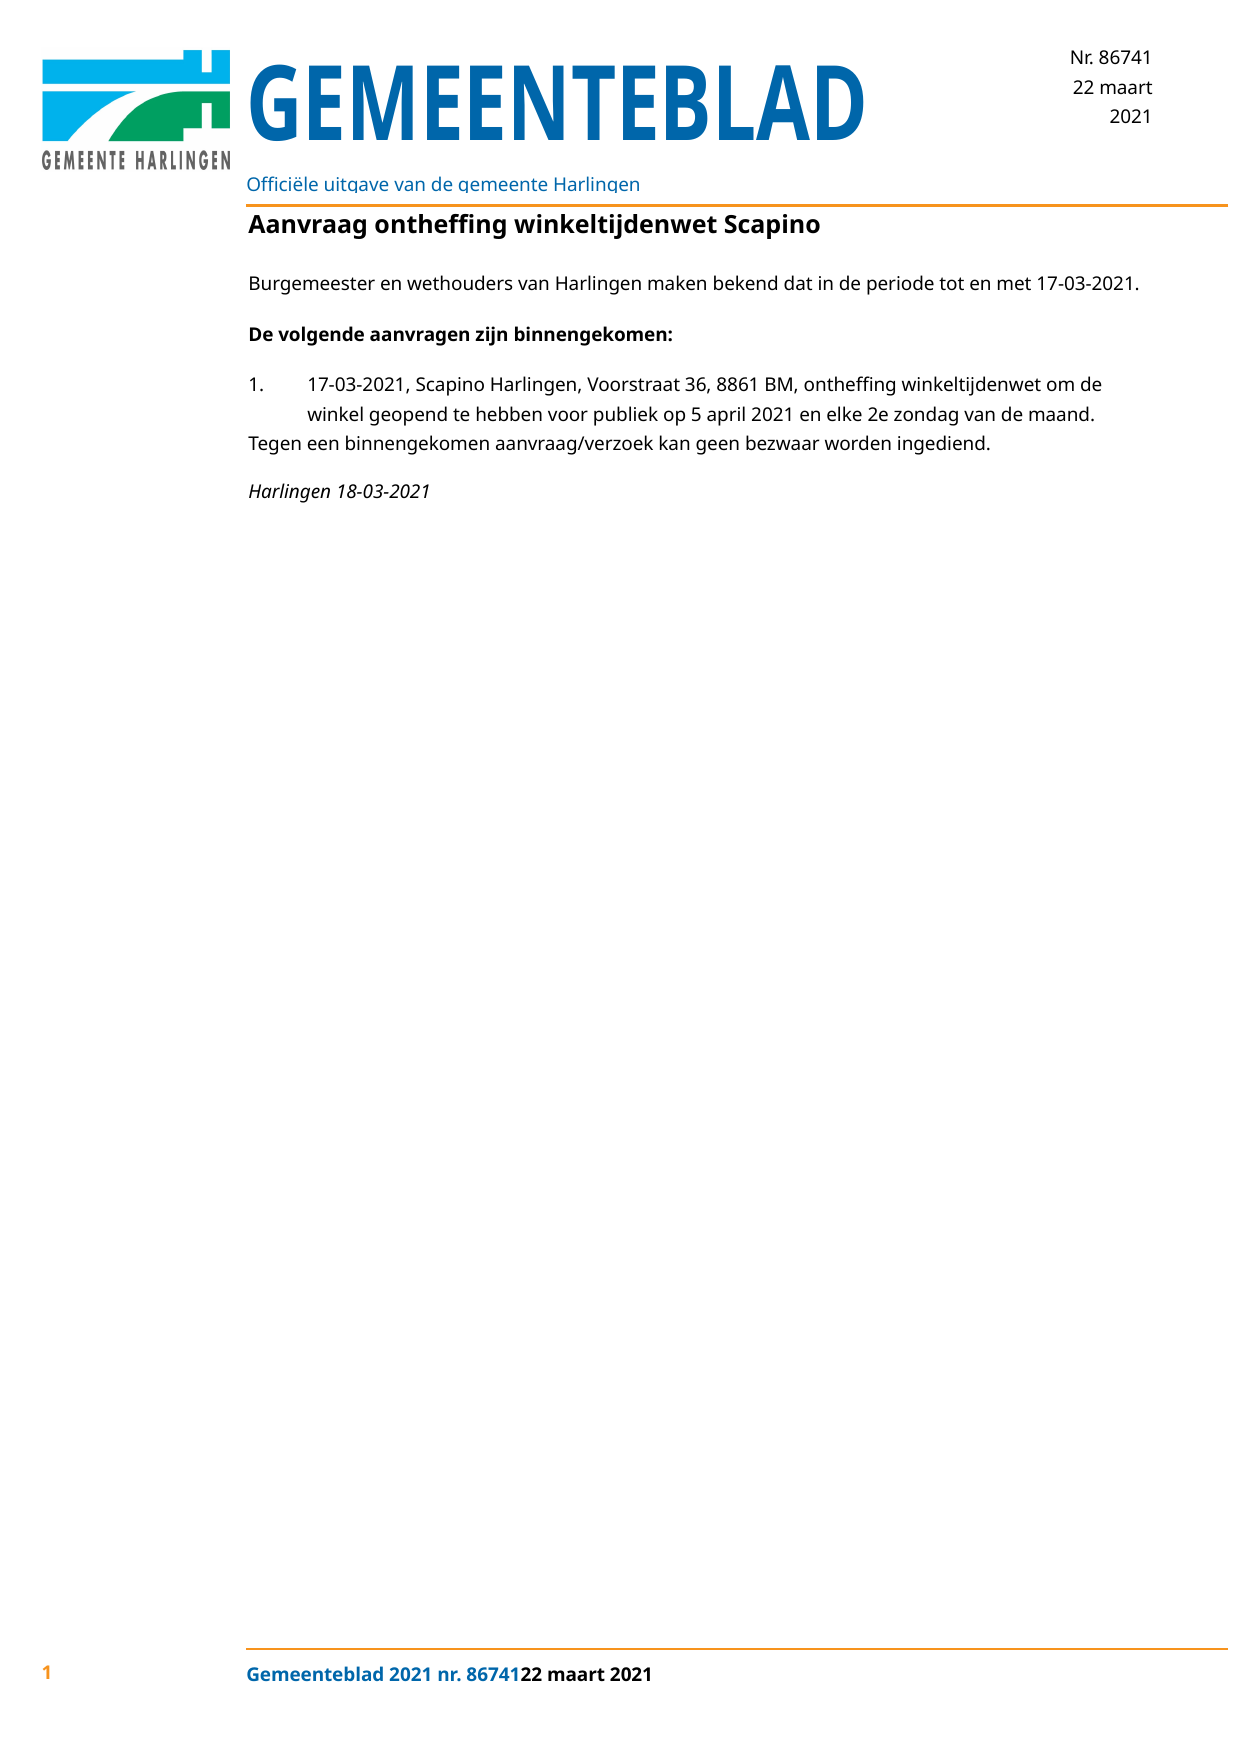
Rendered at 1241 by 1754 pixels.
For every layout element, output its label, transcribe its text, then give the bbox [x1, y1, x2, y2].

text Harlingen 18-03-2021 [248, 478, 1152, 504]
picture [41, 47, 231, 172]
text Burgemeester en wethouders van Harlingen maken bekend dat in de periode tot en met 17-03-2021. [248, 270, 1152, 296]
text De volgende aanvragen zijn binnengekomen: [248, 321, 1152, 346]
text Aanvraag ontheffing winkeltijdenwet Scapino [248, 207, 1152, 241]
text Tegen een binnengekomen aanvraag/verzoek kan geen bezwaar worden ingediend. [248, 430, 1152, 456]
list 17-03-2021, Scapino Harlingen, Voorstraat 36, 8861 BM, ontheffing winkeltijdenwet om de winkel geopend te hebben voor publiek op 5 april 2021 en elke 2e zondag van de maand. [248, 371, 1152, 426]
